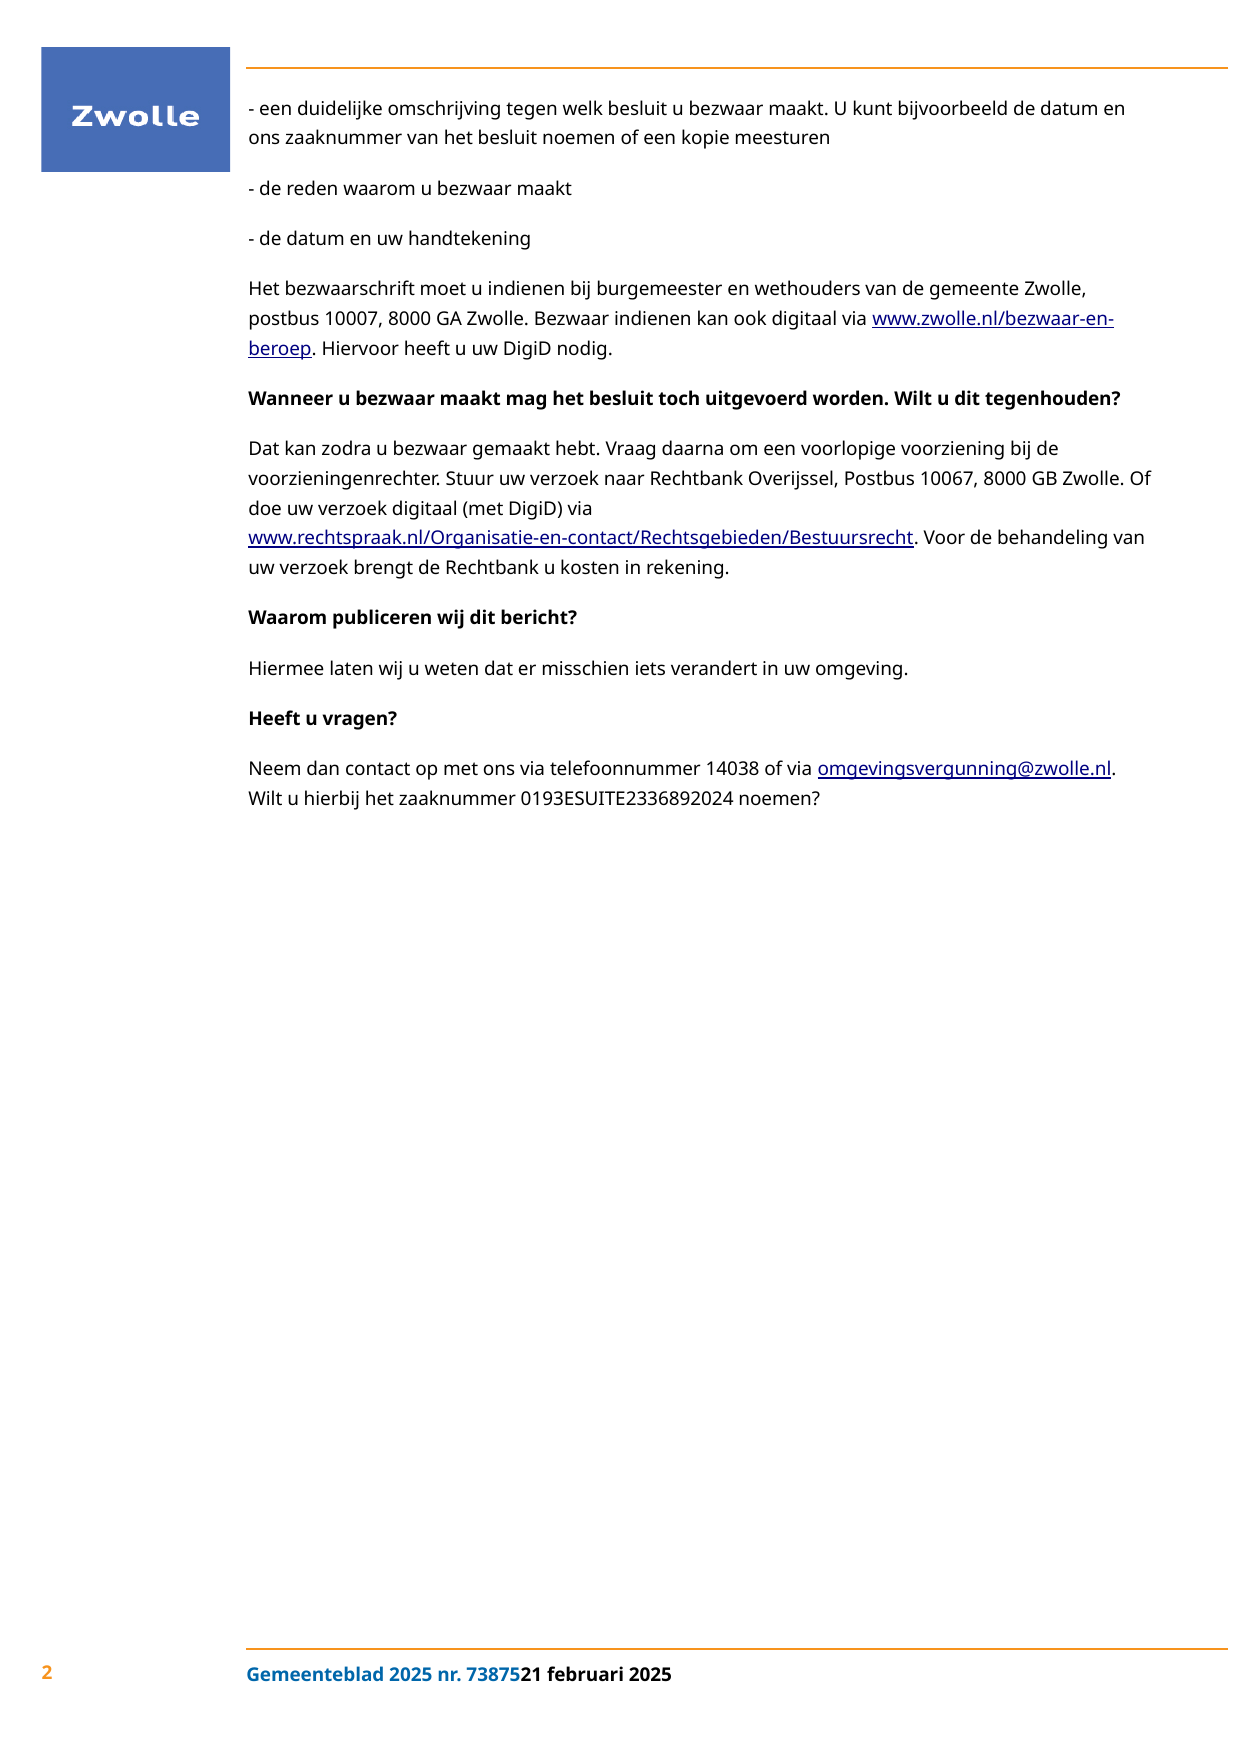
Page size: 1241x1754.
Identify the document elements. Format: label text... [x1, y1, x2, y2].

text Hiermee laten wij u weten dat er misschien iets verandert in uw omgeving. [248, 655, 1152, 681]
text Heeft u vragen? [248, 705, 1152, 731]
text Wanneer u bezwaar maakt mag het besluit toch uitgevoerd worden. Wilt u dit tegenhouden? [248, 385, 1152, 411]
text - de reden waarom u bezwaar maakt [248, 175, 1152, 201]
text Dat kan zodra u bezwaar gemaakt hebt. Vraag daarna om een voorlopige voorziening bij de voorzieningenrechter. Stuur uw verzoek naar Rechtbank Overijssel, Postbus 10067, 8000 GB Zwolle. Of doe uw verzoek digitaal (met DigiD) via www.rechtspraak.nl/Organisatie-en-contact/Rechtsgebieden/Bestuursrecht. Voor de behandeling van uw verzoek brengt de Rechtbank u kosten in rekening. [248, 436, 1152, 580]
text Het bezwaarschrift moet u indienen bij burgemeester en wethouders van de gemeente Zwolle, postbus 10007, 8000 GA Zwolle. Bezwaar indienen kan ook digitaal via www.zwolle.nl/bezwaar-en-beroep. Hiervoor heeft u uw DigiD nodig. [248, 276, 1152, 361]
text - een duidelijke omschrijving tegen welk besluit u bezwaar maakt. U kunt bijvoorbeeld de datum en ons zaaknummer van het besluit noemen of een kopie meesturen [248, 95, 1152, 150]
text Neem dan contact op met ons via telefoonnummer 14038 of via omgevingsvergunning@zwolle.nl. Wilt u hierbij het zaaknummer 0193ESUITE2336892024 noemen? [248, 756, 1152, 811]
text Waarom publiceren wij dit bericht? [248, 604, 1152, 630]
picture [41, 47, 231, 172]
text - de datum en uw handtekening [248, 225, 1152, 251]
